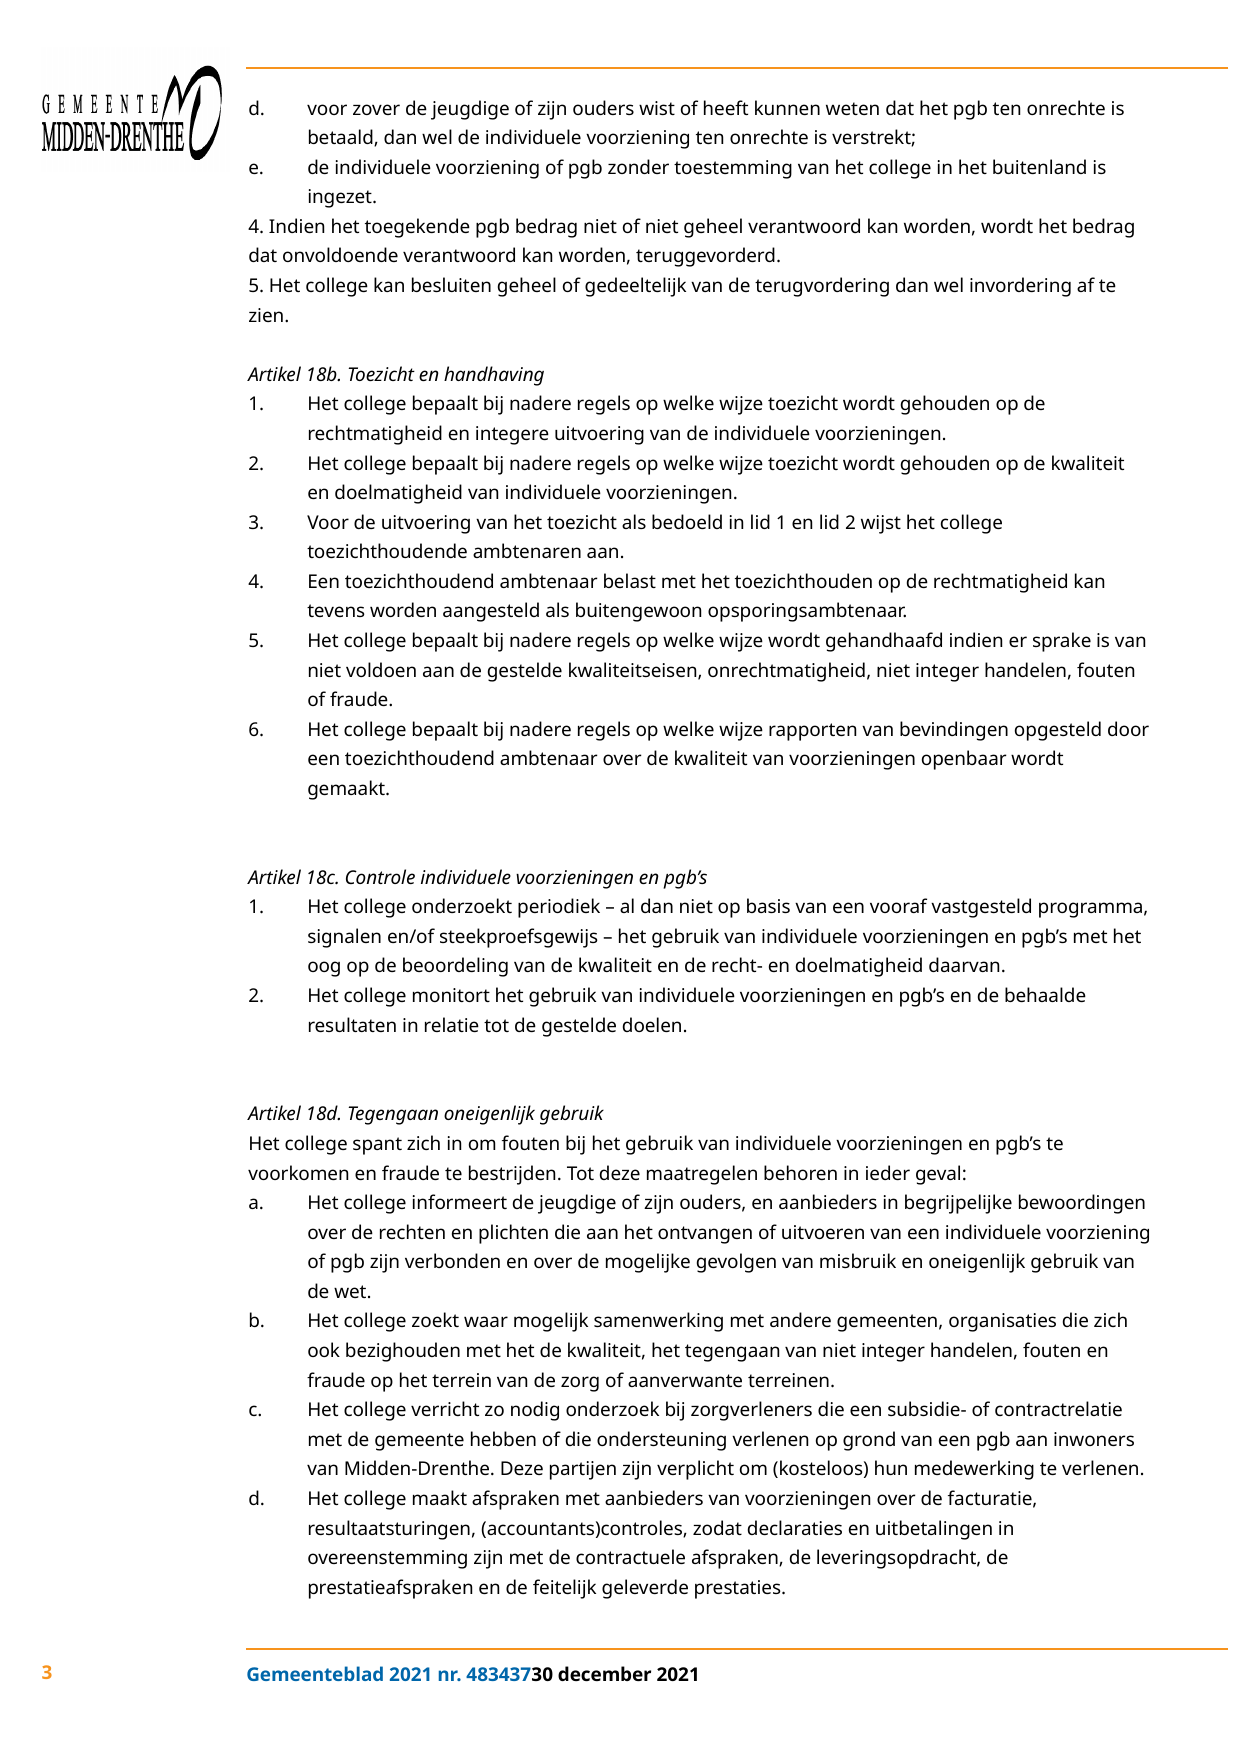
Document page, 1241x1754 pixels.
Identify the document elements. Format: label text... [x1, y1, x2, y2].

text 5. Het college kan besluiten geheel of gedeeltelijk van de terugvordering dan wel invordering af te zien. [248, 272, 1152, 328]
list Het college verricht zo nodig onderzoek bij zorgverleners die een subsidie- of contractrelatie met de gemeente hebben of die ondersteuning verlenen op grond van een pgb aan inwoners van Midden-Drenthe. Deze partijen zijn verplicht om (kosteloos) hun medewerking te verlenen. [248, 1396, 1152, 1481]
list Het college onderzoekt periodiek – al dan niet op basis van een vooraf vastgesteld programma, signalen en/of steekproefsgewijs – het gebruik van individuele voorzieningen en pgb’s met het oog op de beoordeling van de kwaliteit en de recht- en doelmatigheid daarvan. [248, 893, 1152, 978]
list Het college bepaalt bij nadere regels op welke wijze rapporten van bevindingen opgesteld door een toezichthoudend ambtenaar over de kwaliteit van voorzieningen openbaar wordt gemaakt. [248, 716, 1152, 801]
text Het college spant zich in om fouten bij het gebruik van individuele voorzieningen en pgb’s te voorkomen en fraude te bestrijden. Tot deze maatregelen behoren in ieder geval: [248, 1130, 1152, 1186]
text Artikel 18c. Controle individuele voorzieningen en pgb’s [248, 864, 1152, 890]
text Artikel 18d. Tegengaan oneigenlijk gebruik [248, 1101, 1152, 1126]
list Het college zoekt waar mogelijk samenwerking met andere gemeenten, organisaties die zich ook bezighouden met het de kwaliteit, het tegengaan van niet integer handelen, fouten en fraude op het terrein van de zorg of aanverwante terreinen. [248, 1308, 1152, 1393]
list Het college bepaalt bij nadere regels op welke wijze toezicht wordt gehouden op de rechtmatigheid en integere uitvoering van de individuele voorzieningen. [248, 391, 1152, 446]
text 4. Indien het toegekende pgb bedrag niet of niet geheel verantwoord kan worden, wordt het bedrag dat onvoldoende verantwoord kan worden, teruggevorderd. [248, 213, 1152, 268]
list voor zover de jeugdige of zijn ouders wist of heeft kunnen weten dat het pgb ten onrechte is betaald, dan wel de individuele voorziening ten onrechte is verstrekt; [248, 95, 1152, 150]
list Het college bepaalt bij nadere regels op welke wijze wordt gehandhaafd indien er sprake is van niet voldoen aan de gestelde kwaliteitseisen, onrechtmatigheid, niet integer handelen, fouten of fraude. [248, 627, 1152, 712]
list Voor de uitvoering van het toezicht als bedoeld in lid 1 en lid 2 wijst het college toezichthoudende ambtenaren aan. [248, 509, 1152, 564]
list Het college informeert de jeugdige of zijn ouders, en aanbieders in begrijpelijke bewoordingen over de rechten en plichten die aan het ontvangen of uitvoeren van een individuele voorziening of pgb zijn verbonden en over de mogelijke gevolgen van misbruik en oneigenlijk gebruik van de wet. [248, 1189, 1152, 1304]
list Het college maakt afspraken met aanbieders van voorzieningen over de facturatie, resultaatsturingen, (accountants)controles, zodat declaraties en uitbetalingen in overeenstemming zijn met de contractuele afspraken, de leveringsopdracht, de prestatieafspraken en de feitelijk geleverde prestaties. [248, 1485, 1152, 1600]
list Een toezichthoudend ambtenaar belast met het toezichthouden op de rechtmatigheid kan tevens worden aangesteld als buitengewoon opsporingsambtenaar. [248, 568, 1152, 623]
list Het college bepaalt bij nadere regels op welke wijze toezicht wordt gehouden op de kwaliteit en doelmatigheid van individuele voorzieningen. [248, 450, 1152, 505]
picture [41, 47, 231, 172]
list de individuele voorziening of pgb zonder toestemming van het college in het buitenland is ingezet. [248, 154, 1152, 209]
text Artikel 18b. Toezicht en handhaving [248, 361, 1152, 387]
list Het college monitort het gebruik van individuele voorzieningen en pgb’s en de behaalde resultaten in relatie tot de gestelde doelen. [248, 982, 1152, 1038]
